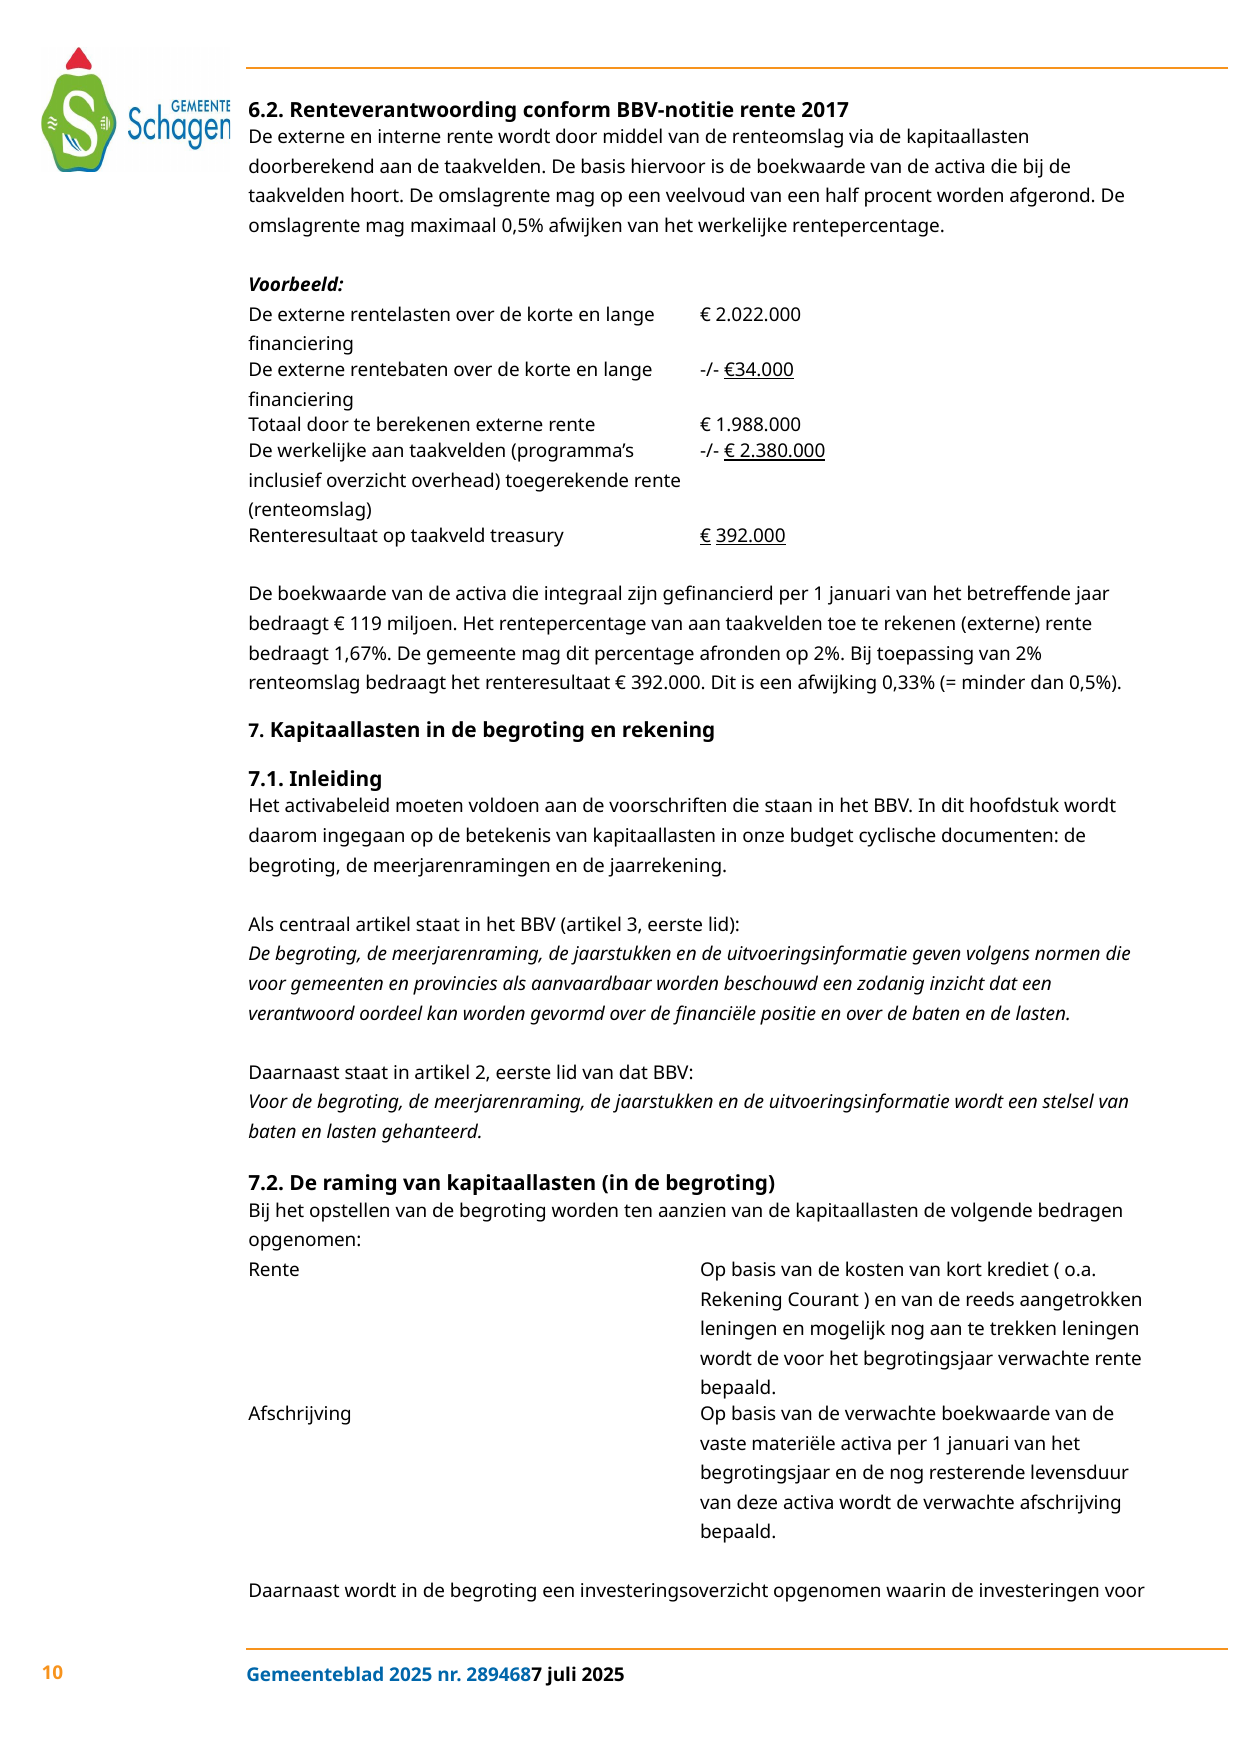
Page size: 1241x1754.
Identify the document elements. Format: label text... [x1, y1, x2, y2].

text Daarnaast wordt in de begroting een investeringsoverzicht opgenomen waarin de investeringen voor [248, 1577, 1152, 1603]
table_header Op basis van de kosten van kort krediet ( o.a. Rekening Courant ) en van de reeds aangetrokken leningen en mogelijk nog aan te trekken leningen wordt de voor het begrotingsjaar verwachte rente bepaald. [700, 1256, 1152, 1400]
table_cell € 392.000 [700, 522, 1152, 548]
table_cell De werkelijke aan taakvelden (programma’s inclusief overzicht overhead) toegerekende rente (renteomslag) [248, 437, 700, 522]
table_header € 2.022.000 [700, 301, 1152, 356]
text De begroting, de meerjarenraming, de jaarstukken en de uitvoeringsinformatie geven volgens normen die voor gemeenten en provincies als aanvaardbaar worden beschouwd een zodanig inzicht dat een verantwoord oordeel kan worden gevormd over de financiële positie en over de baten en de lasten. [248, 941, 1152, 1026]
text 7.1. Inleiding [248, 764, 1152, 793]
table_cell € 1.988.000 [700, 411, 1152, 437]
text 6.2. Renteverantwoording conform BBV-notitie rente 2017 [248, 95, 1152, 123]
table_cell -/- €34.000 [700, 356, 1152, 411]
picture [41, 47, 231, 172]
text Daarnaast staat in artikel 2, eerste lid van dat BBV: [248, 1059, 1152, 1085]
table_cell Afschrijving [248, 1400, 700, 1544]
table_cell -/- € 2.380.000 [700, 437, 1152, 522]
table_cell Renteresultaat op taakveld treasury [248, 522, 700, 548]
text 7. Kapitaallasten in de begroting en rekening [248, 715, 1152, 743]
table_header De externe rentelasten over de korte en lange financiering [248, 301, 700, 356]
text De boekwaarde van de activa die integraal zijn gefinancierd per 1 januari van het betreffende jaar bedraagt € 119 miljoen. Het rentepercentage van aan taakvelden toe te rekenen (externe) rente bedraagt 1,67%. De gemeente mag dit percentage afronden op 2%. Bij toepassing van 2% renteomslag bedraagt het renteresultaat € 392.000. Dit is een afwijking 0,33% (= minder dan 0,5%). [248, 581, 1152, 695]
table_header Rente [248, 1256, 700, 1400]
table_cell De externe rentebaten over de korte en lange financiering [248, 356, 700, 411]
table_cell Totaal door te berekenen externe rente [248, 411, 700, 437]
text 7.2. De raming van kapitaallasten (in de begroting) [248, 1168, 1152, 1197]
text Voorbeeld: [248, 271, 1152, 297]
text Bij het opstellen van de begroting worden ten aanzien van de kapitaallasten de volgende bedragen opgenomen: [248, 1197, 1152, 1252]
text Het activabeleid moeten voldoen aan de voorschriften die staan in het BBV. In dit hoofdstuk wordt daarom ingegaan op de betekenis van kapitaallasten in onze budget cyclische documenten: de begroting, de meerjarenramingen en de jaarrekening. [248, 793, 1152, 878]
text Als centraal artikel staat in het BBV (artikel 3, eerste lid): [248, 911, 1152, 937]
text De externe en interne rente wordt door middel van de renteomslag via de kapitaallasten doorberekend aan de taakvelden. De basis hiervoor is de boekwaarde van de activa die bij de taakvelden hoort. De omslagrente mag op een veelvoud van een half procent worden afgerond. De omslagrente mag maximaal 0,5% afwijken van het werkelijke rentepercentage. [248, 123, 1152, 238]
text Voor de begroting, de meerjarenraming, de jaarstukken en de uitvoeringsinformatie wordt een stelsel van baten en lasten gehanteerd. [248, 1088, 1152, 1144]
table_cell Op basis van de verwachte boekwaarde van de vaste materiële activa per 1 januari van het begrotingsjaar en de nog resterende levensduur van deze activa wordt de verwachte afschrijving bepaald. [700, 1400, 1152, 1544]
